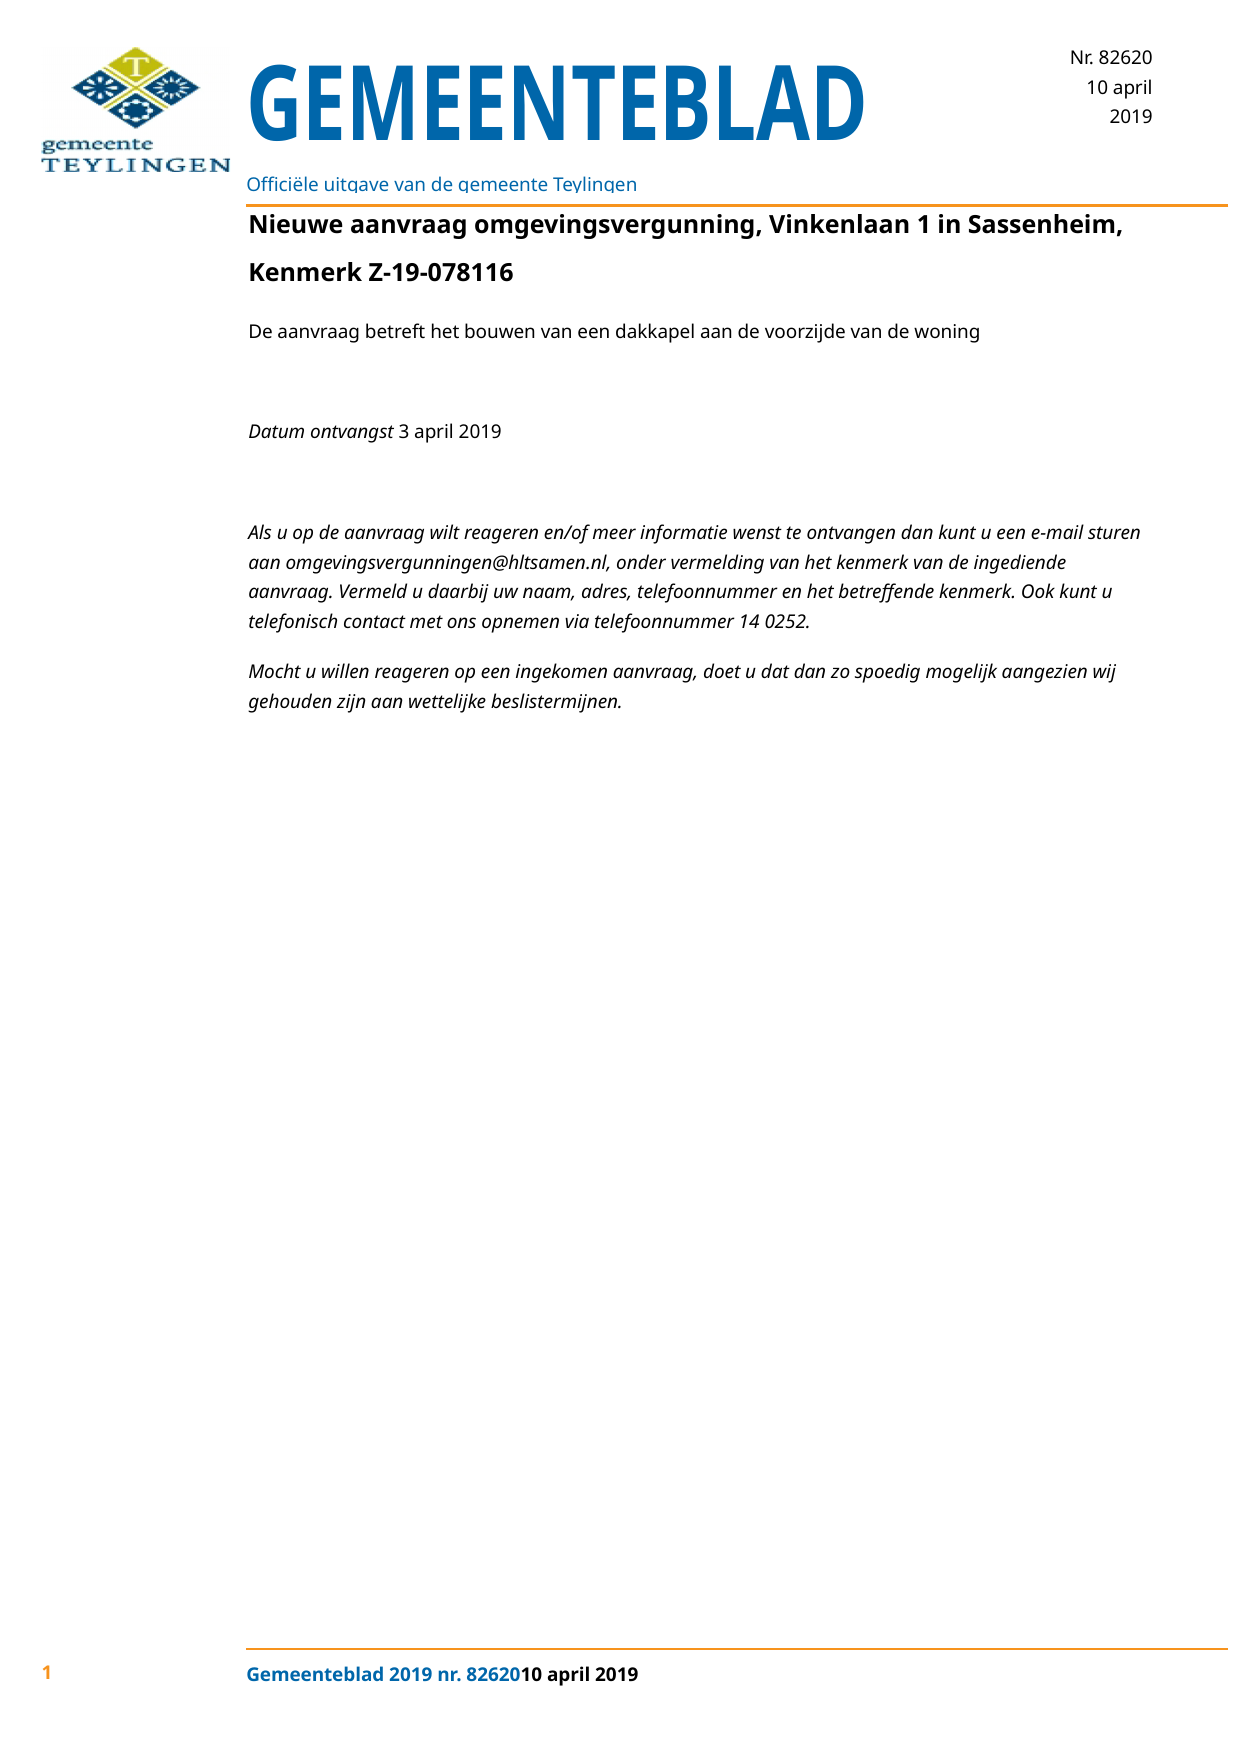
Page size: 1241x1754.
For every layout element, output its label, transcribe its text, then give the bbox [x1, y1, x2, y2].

picture [41, 47, 231, 172]
text Als u op de aanvraag wilt reageren en/of meer informatie wenst te ontvangen dan kunt u een e-mail sturen aan omgevingsvergunningen@hltsamen.nl, onder vermelding van het kenmerk van de ingediende aanvraag. Vermeld u daarbij uw naam, adres, telefoonnummer en het betreffende kenmerk. Ook kunt u telefonisch contact met ons opnemen via telefoonnummer 14 0252. [248, 519, 1152, 634]
text De aanvraag betreft het bouwen van een dakkapel aan de voorzijde van de woning [248, 318, 1152, 344]
text Datum ontvangst 3 april 2019 [248, 419, 1152, 444]
text Mocht u willen reageren op een ingekomen aanvraag, doet u dat dan zo spoedig mogelijk aangezien wij gehouden zijn aan wettelijke beslistermijnen. [248, 659, 1152, 714]
text Nieuwe aanvraag omgevingsvergunning, Vinkenlaan 1 in Sassenheim, Kenmerk Z-19-078116 [248, 207, 1152, 288]
